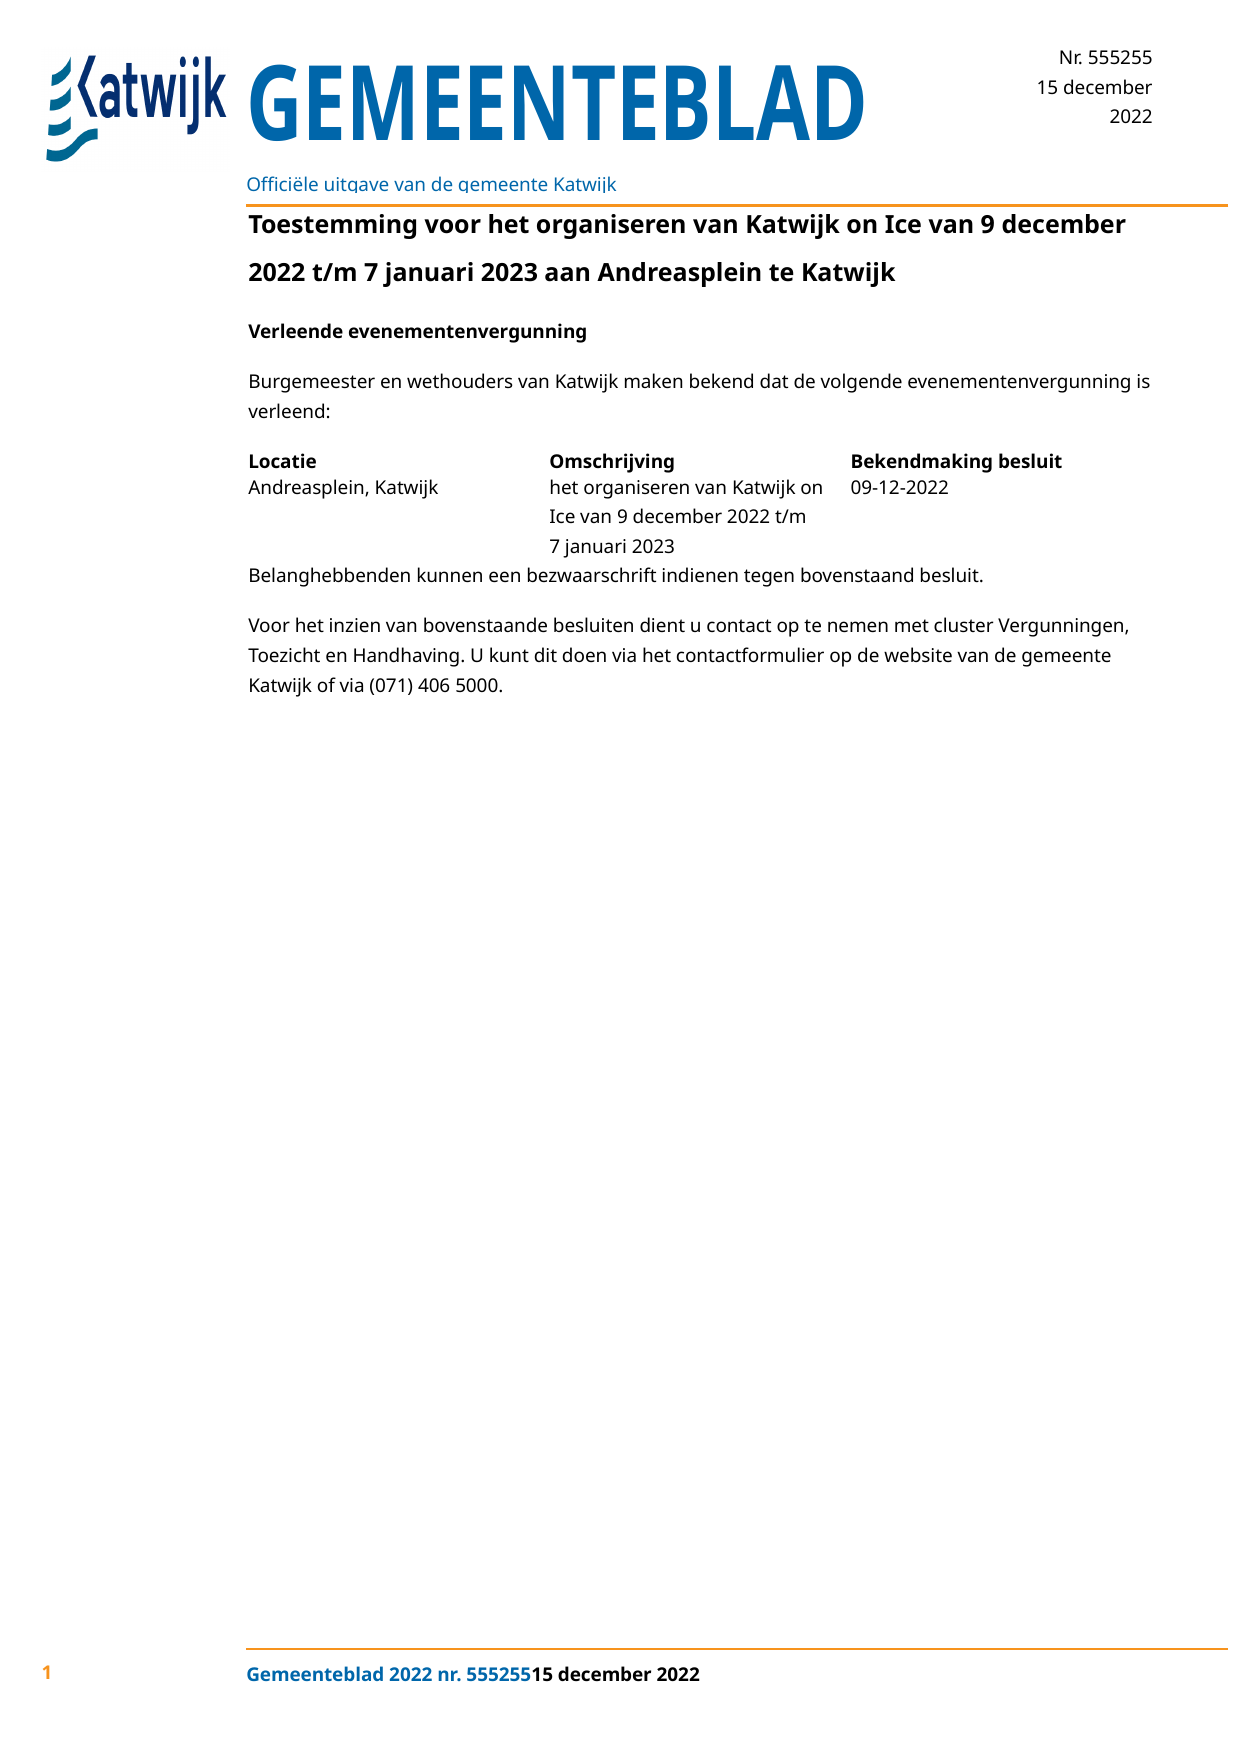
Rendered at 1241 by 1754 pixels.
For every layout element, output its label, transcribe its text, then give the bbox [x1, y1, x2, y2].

table_header Omschrijving [549, 449, 850, 474]
text Toestemming voor het organiseren van Katwijk on Ice van 9 december 2022 t/m 7 januari 2023 aan Andreasplein te Katwijk [248, 207, 1152, 288]
text Burgemeester en wethouders van Katwijk maken bekend dat de volgende evenementenvergunning is verleend: [248, 368, 1152, 424]
table_cell 09-12-2022 [850, 474, 1152, 559]
table_cell Andreasplein, Katwijk [248, 474, 549, 559]
table_header Bekendmaking besluit [850, 449, 1152, 474]
table_cell het organiseren van Katwijk on Ice van 9 december 2022 t/m 7 januari 2023 [549, 474, 850, 559]
table_header Locatie [248, 449, 549, 474]
text Belanghebbenden kunnen een bezwaarschrift indienen tegen bovenstaand besluit. [248, 562, 1152, 588]
text Voor het inzien van bovenstaande besluiten dient u contact op te nemen met cluster Vergunningen, Toezicht en Handhaving. U kunt dit doen via het contactformulier op de website van de gemeente Katwijk of via (071) 406 5000. [248, 613, 1152, 698]
picture [41, 47, 231, 172]
text Verleende evenementenvergunning [248, 318, 1152, 344]
